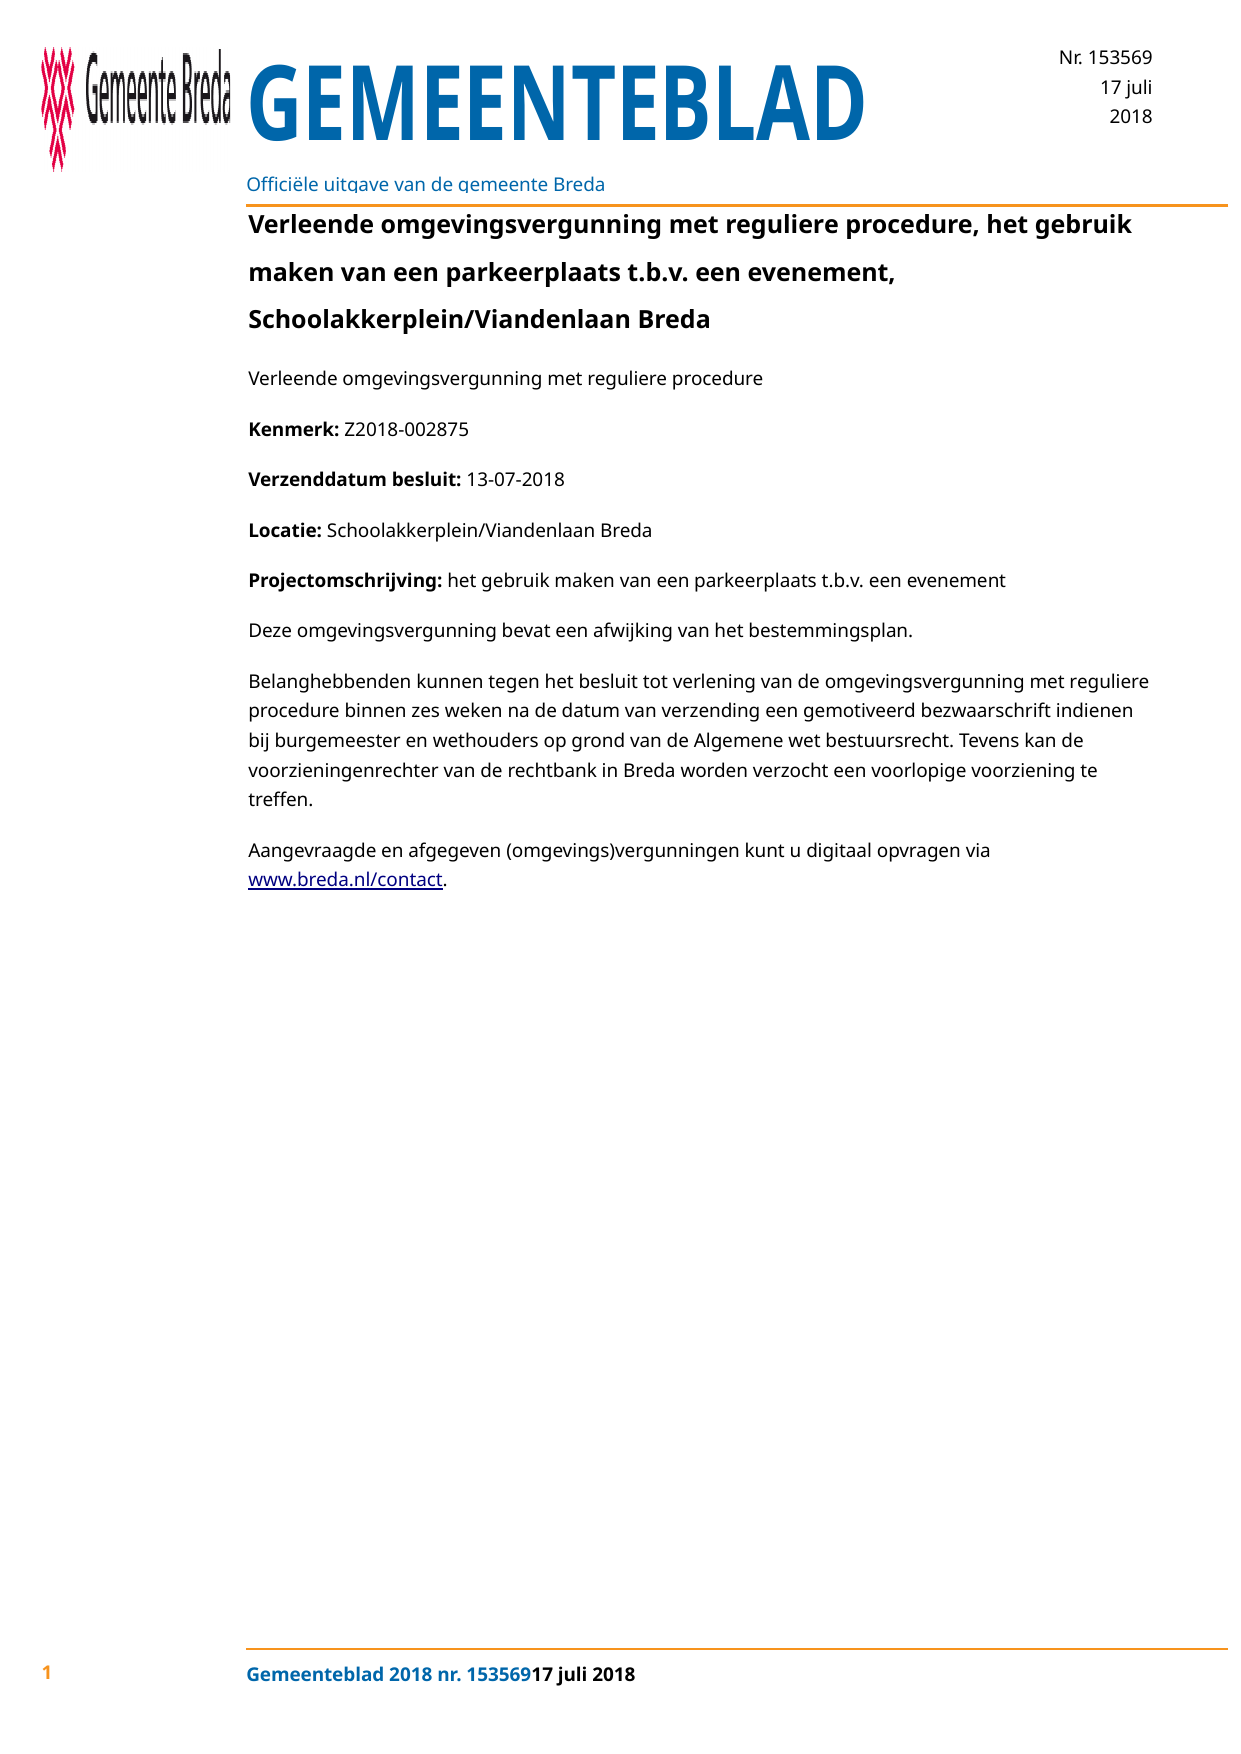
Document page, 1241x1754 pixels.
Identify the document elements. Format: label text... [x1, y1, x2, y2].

text Belanghebbenden kunnen tegen het besluit tot verlening van de omgevingsvergunning met reguliere procedure binnen zes weken na de datum van verzending een gemotiveerd bezwaarschrift indienen bij burgemeester en wethouders op grond van de Algemene wet bestuursrecht. Tevens kan de voorzieningenrechter van de rechtbank in Breda worden verzocht een voorlopige voorziening te treffen. [248, 668, 1152, 812]
text Verleende omgevingsvergunning met reguliere procedure [248, 366, 1152, 391]
text Aangevraagde en afgegeven (omgevings)vergunningen kunt u digitaal opvragen via www.breda.nl/contact. [248, 837, 1152, 892]
text Locatie: Schoolakkerplein/Viandenlaan Breda [248, 517, 1152, 542]
text Deze omgevingsvergunning bevat een afwijking van het bestemmingsplan. [248, 618, 1152, 643]
picture [41, 47, 231, 172]
text Kenmerk: Z2018-002875 [248, 416, 1152, 442]
text Verleende omgevingsvergunning met reguliere procedure, het gebruik maken van een parkeerplaats t.b.v. een evenement, Schoolakkerplein/Viandenlaan Breda [248, 207, 1152, 336]
text Verzenddatum besluit: 13-07-2018 [248, 466, 1152, 492]
text Projectomschrijving: het gebruik maken van een parkeerplaats t.b.v. een evenement [248, 567, 1152, 593]
